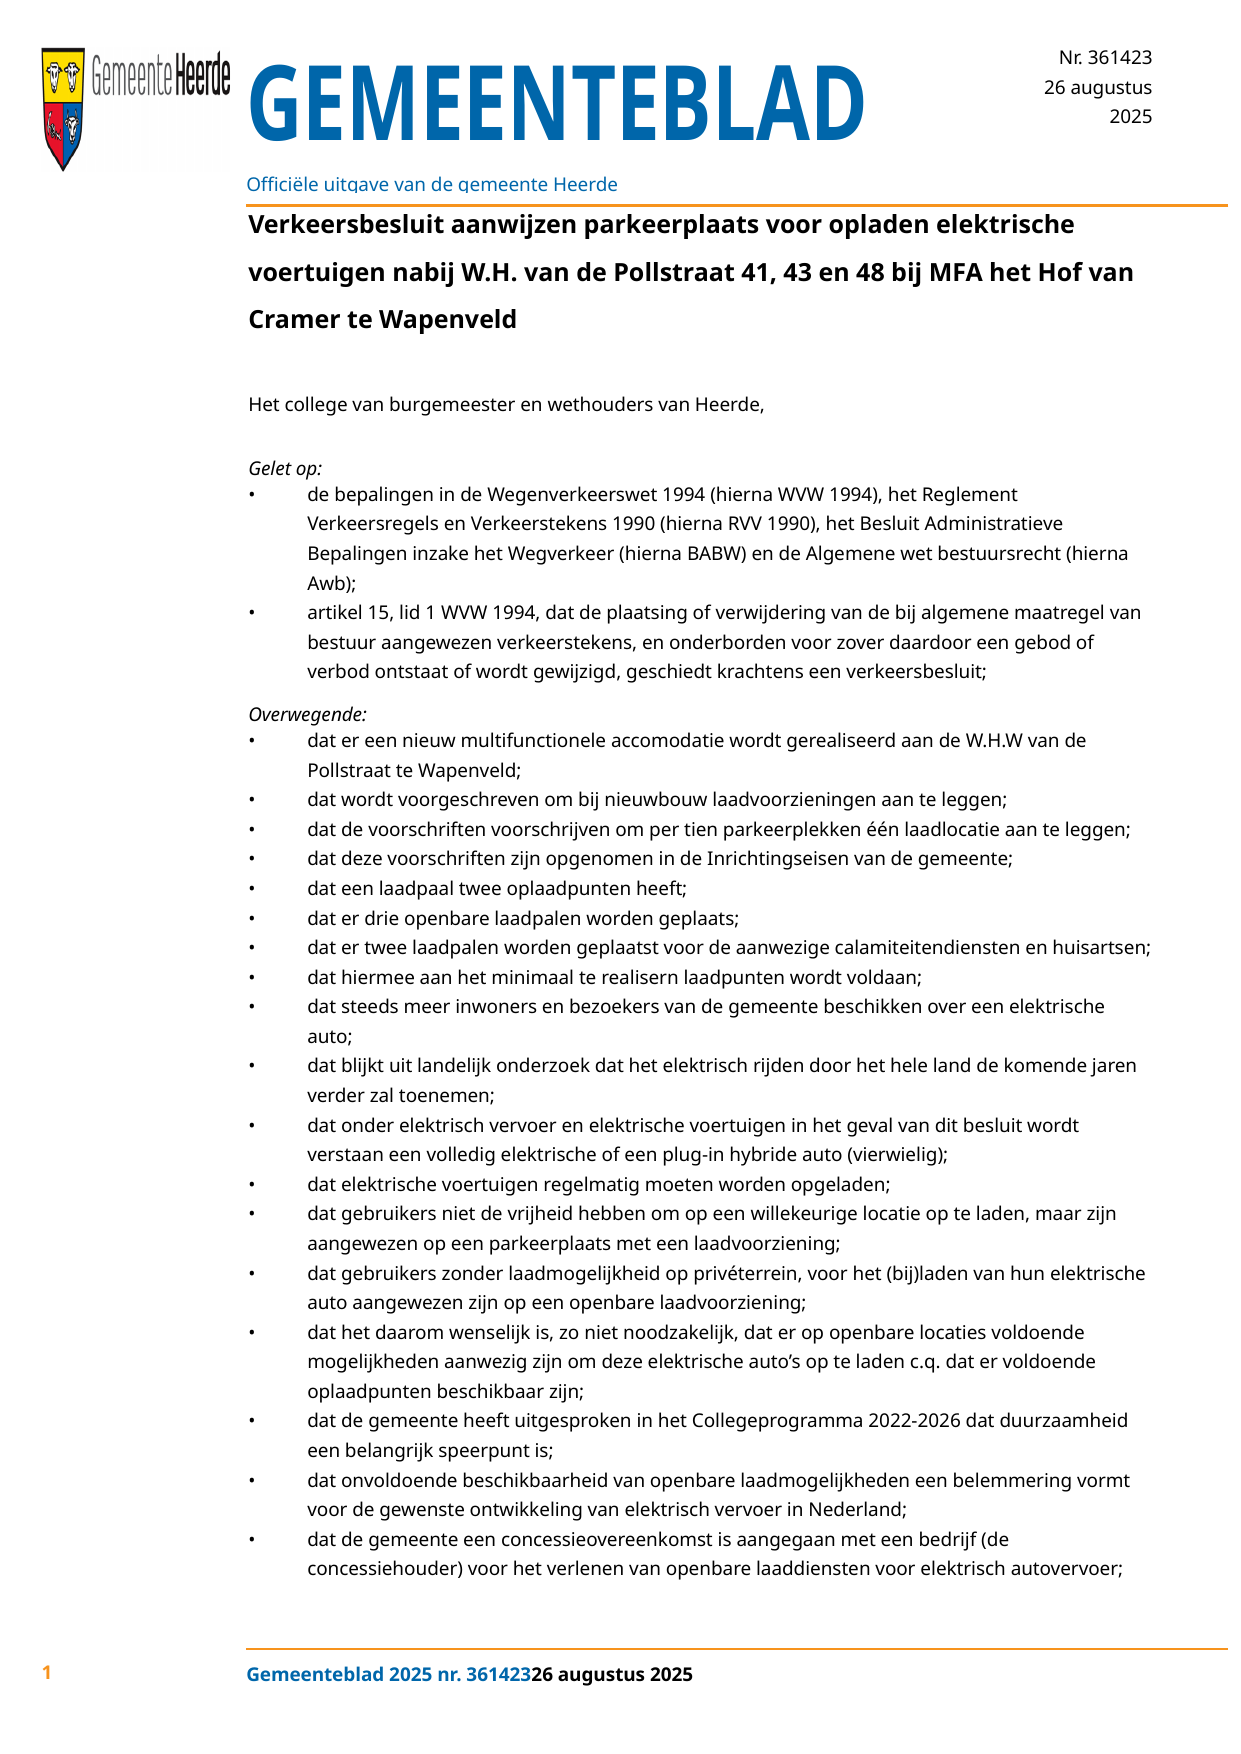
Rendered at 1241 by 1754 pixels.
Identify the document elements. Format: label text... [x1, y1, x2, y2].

text Gelet op: [248, 455, 1152, 481]
list artikel 15, lid 1 WVW 1994, dat de plaatsing of verwijdering van de bij algemene maatregel van bestuur aangewezen verkeerstekens, en onderborden voor zover daardoor een gebod of verbod ontstaat of wordt gewijzigd, geschiedt krachtens een verkeersbesluit; [248, 599, 1152, 684]
text Het college van burgemeester en wethouders van Heerde, [248, 391, 1152, 417]
list dat gebruikers niet de vrijheid hebben om op een willekeurige locatie op te laden, maar zijn aangewezen op een parkeerplaats met een laadvoorziening; [248, 1201, 1152, 1256]
list dat het daarom wenselijk is, zo niet noodzakelijk, dat er op openbare locaties voldoende mogelijkheden aanwezig zijn om deze elektrische auto’s op te laden c.q. dat er voldoende oplaadpunten beschikbaar zijn; [248, 1319, 1152, 1404]
list dat er drie openbare laadpalen worden geplaats; [248, 905, 1152, 931]
text Overwegende: [248, 702, 1152, 727]
list dat onvoldoende beschikbaarheid van openbare laadmogelijkheden een belemmering vormt voor de gewenste ontwikkeling van elektrisch vervoer in Nederland; [248, 1467, 1152, 1522]
list dat er een nieuw multifunctionele accomodatie wordt gerealiseerd aan de W.H.W van de Pollstraat te Wapenveld; [248, 727, 1152, 783]
list dat deze voorschriften zijn opgenomen in de Inrichtingseisen van de gemeente; [248, 846, 1152, 871]
list dat de gemeente een concessieovereenkomst is aangegaan met een bedrijf (de concessiehouder) voor het verlenen van openbare laaddiensten voor elektrisch autovervoer; [248, 1526, 1152, 1581]
list dat de gemeente heeft uitgesproken in het Collegeprogramma 2022-2026 dat duurzaamheid een belangrijk speerpunt is; [248, 1408, 1152, 1463]
list de bepalingen in de Wegenverkeerswet 1994 (hierna WVW 1994), het Reglement Verkeersregels en Verkeerstekens 1990 (hierna RVV 1990), het Besluit Administratieve Bepalingen inzake het Wegverkeer (hierna BABW) en de Algemene wet bestuursrecht (hierna Awb); [248, 481, 1152, 595]
list dat er twee laadpalen worden geplaatst voor de aanwezige calamiteitendiensten en huisartsen; [248, 934, 1152, 960]
text Verkeersbesluit aanwijzen parkeerplaats voor opladen elektrische voertuigen nabij W.H. van de Pollstraat 41, 43 en 48 bij MFA het Hof van Cramer te Wapenveld [248, 207, 1152, 336]
list dat steeds meer inwoners en bezoekers van de gemeente beschikken over een elektrische auto; [248, 993, 1152, 1049]
list dat gebruikers zonder laadmogelijkheid op privéterrein, voor het (bij)laden van hun elektrische auto aangewezen zijn op een openbare laadvoorziening; [248, 1260, 1152, 1315]
picture [41, 47, 231, 172]
list dat elektrische voertuigen regelmatig moeten worden opgeladen; [248, 1171, 1152, 1197]
list dat de voorschriften voorschrijven om per tien parkeerplekken één laadlocatie aan te leggen; [248, 816, 1152, 842]
list dat hiermee aan het minimaal te realisern laadpunten wordt voldaan; [248, 964, 1152, 990]
list dat wordt voorgeschreven om bij nieuwbouw laadvoorzieningen aan te leggen; [248, 786, 1152, 812]
list dat een laadpaal twee oplaadpunten heeft; [248, 875, 1152, 901]
list dat blijkt uit landelijk onderzoek dat het elektrisch rijden door het hele land de komende jaren verder zal toenemen; [248, 1053, 1152, 1108]
list dat onder elektrisch vervoer en elektrische voertuigen in het geval van dit besluit wordt verstaan een volledig elektrische of een plug-in hybride auto (vierwielig); [248, 1112, 1152, 1167]
